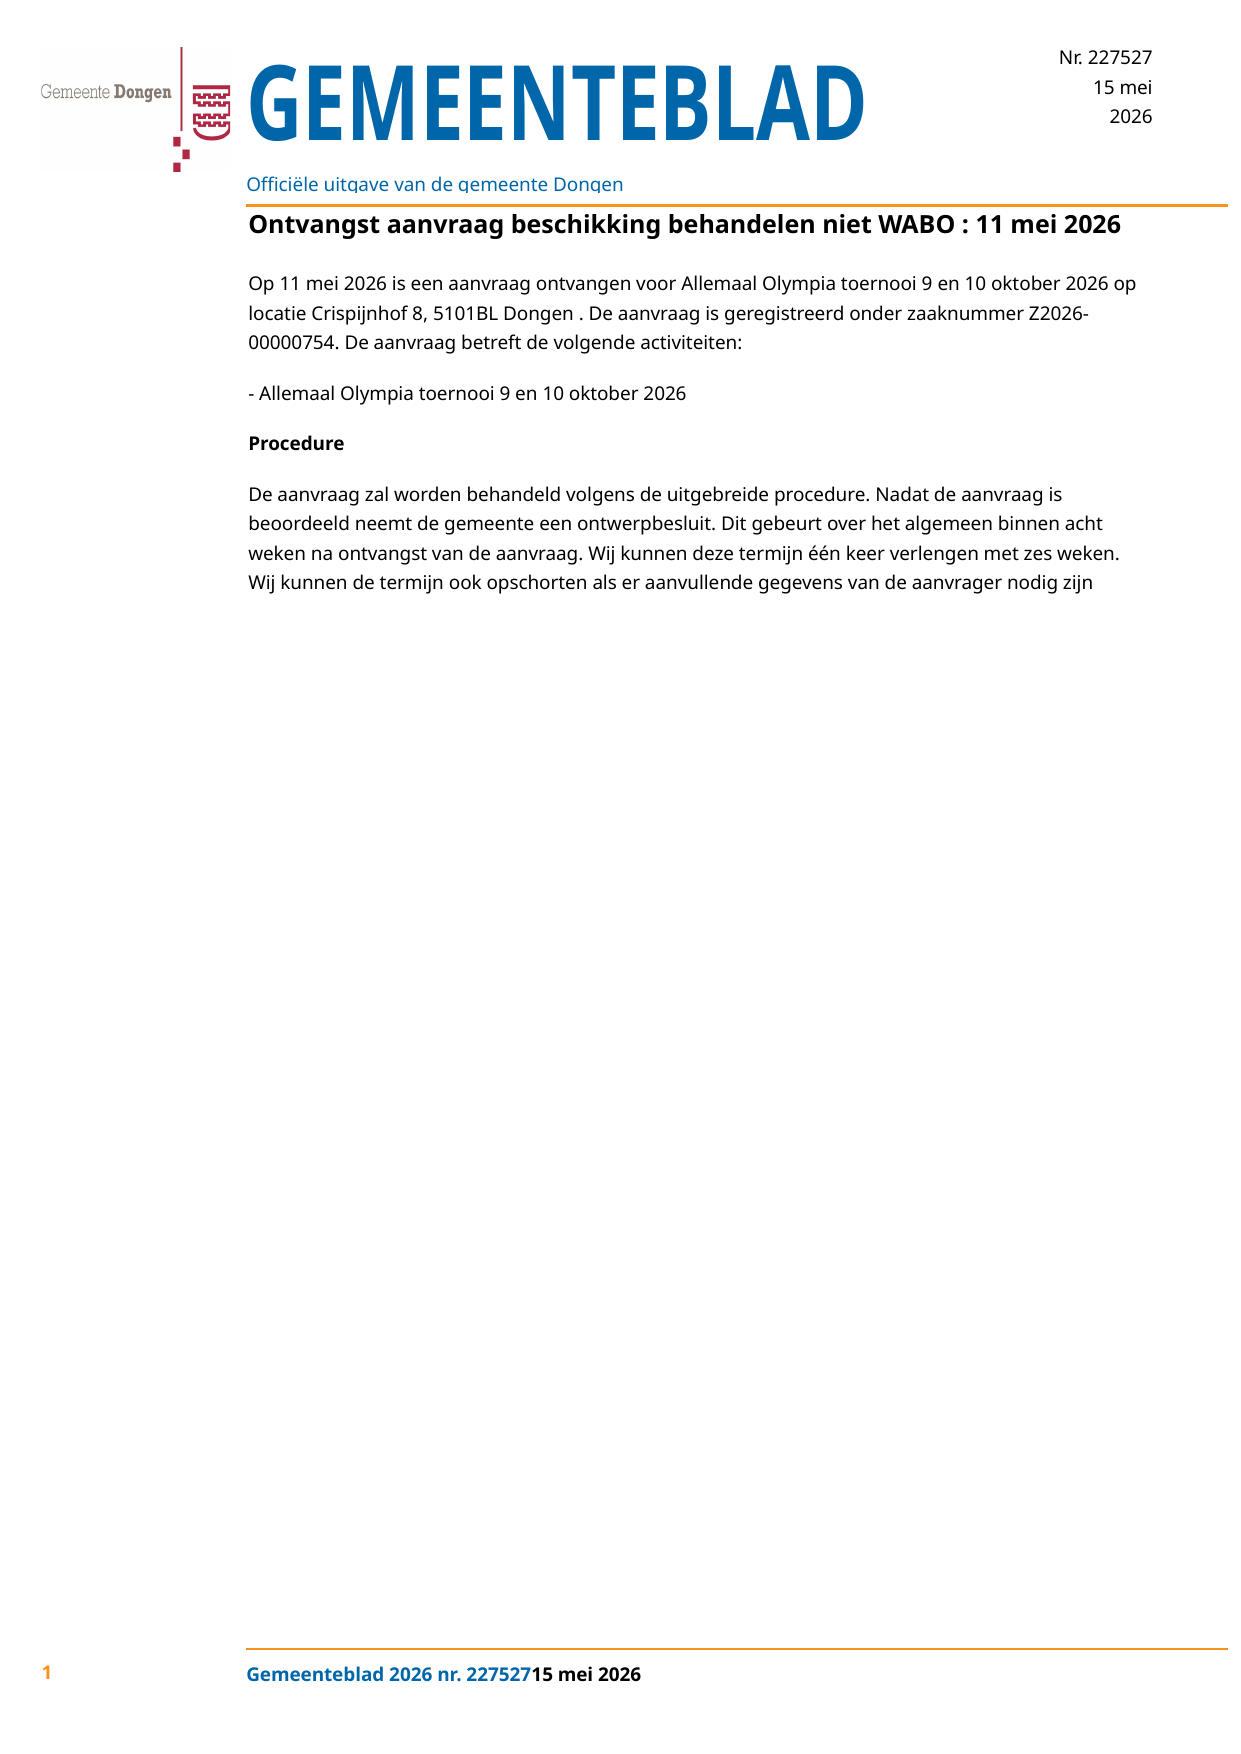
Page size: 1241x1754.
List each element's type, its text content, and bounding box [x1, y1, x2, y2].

picture [41, 47, 231, 172]
text De aanvraag zal worden behandeld volgens de uitgebreide procedure. Nadat de aanvraag is beoordeeld neemt de gemeente een ontwerpbesluit. Dit gebeurt over het algemeen binnen acht weken na ontvangst van de aanvraag. Wij kunnen deze termijn één keer verlengen met zes weken. Wij kunnen de termijn ook opschorten als er aanvullende gegevens van de aanvrager nodig zijn [248, 481, 1152, 595]
text Op 11 mei 2026 is een aanvraag ontvangen voor Allemaal Olympia toernooi 9 en 10 oktober 2026 op locatie Crispijnhof 8, 5101BL Dongen . De aanvraag is geregistreerd onder zaaknummer Z2026-00000754. De aanvraag betreft de volgende activiteiten: [248, 270, 1152, 355]
text Procedure [248, 430, 1152, 456]
text Ontvangst aanvraag beschikking behandelen niet WABO : 11 mei 2026 [248, 207, 1152, 241]
text - Allemaal Olympia toernooi 9 en 10 oktober 2026 [248, 380, 1152, 406]
